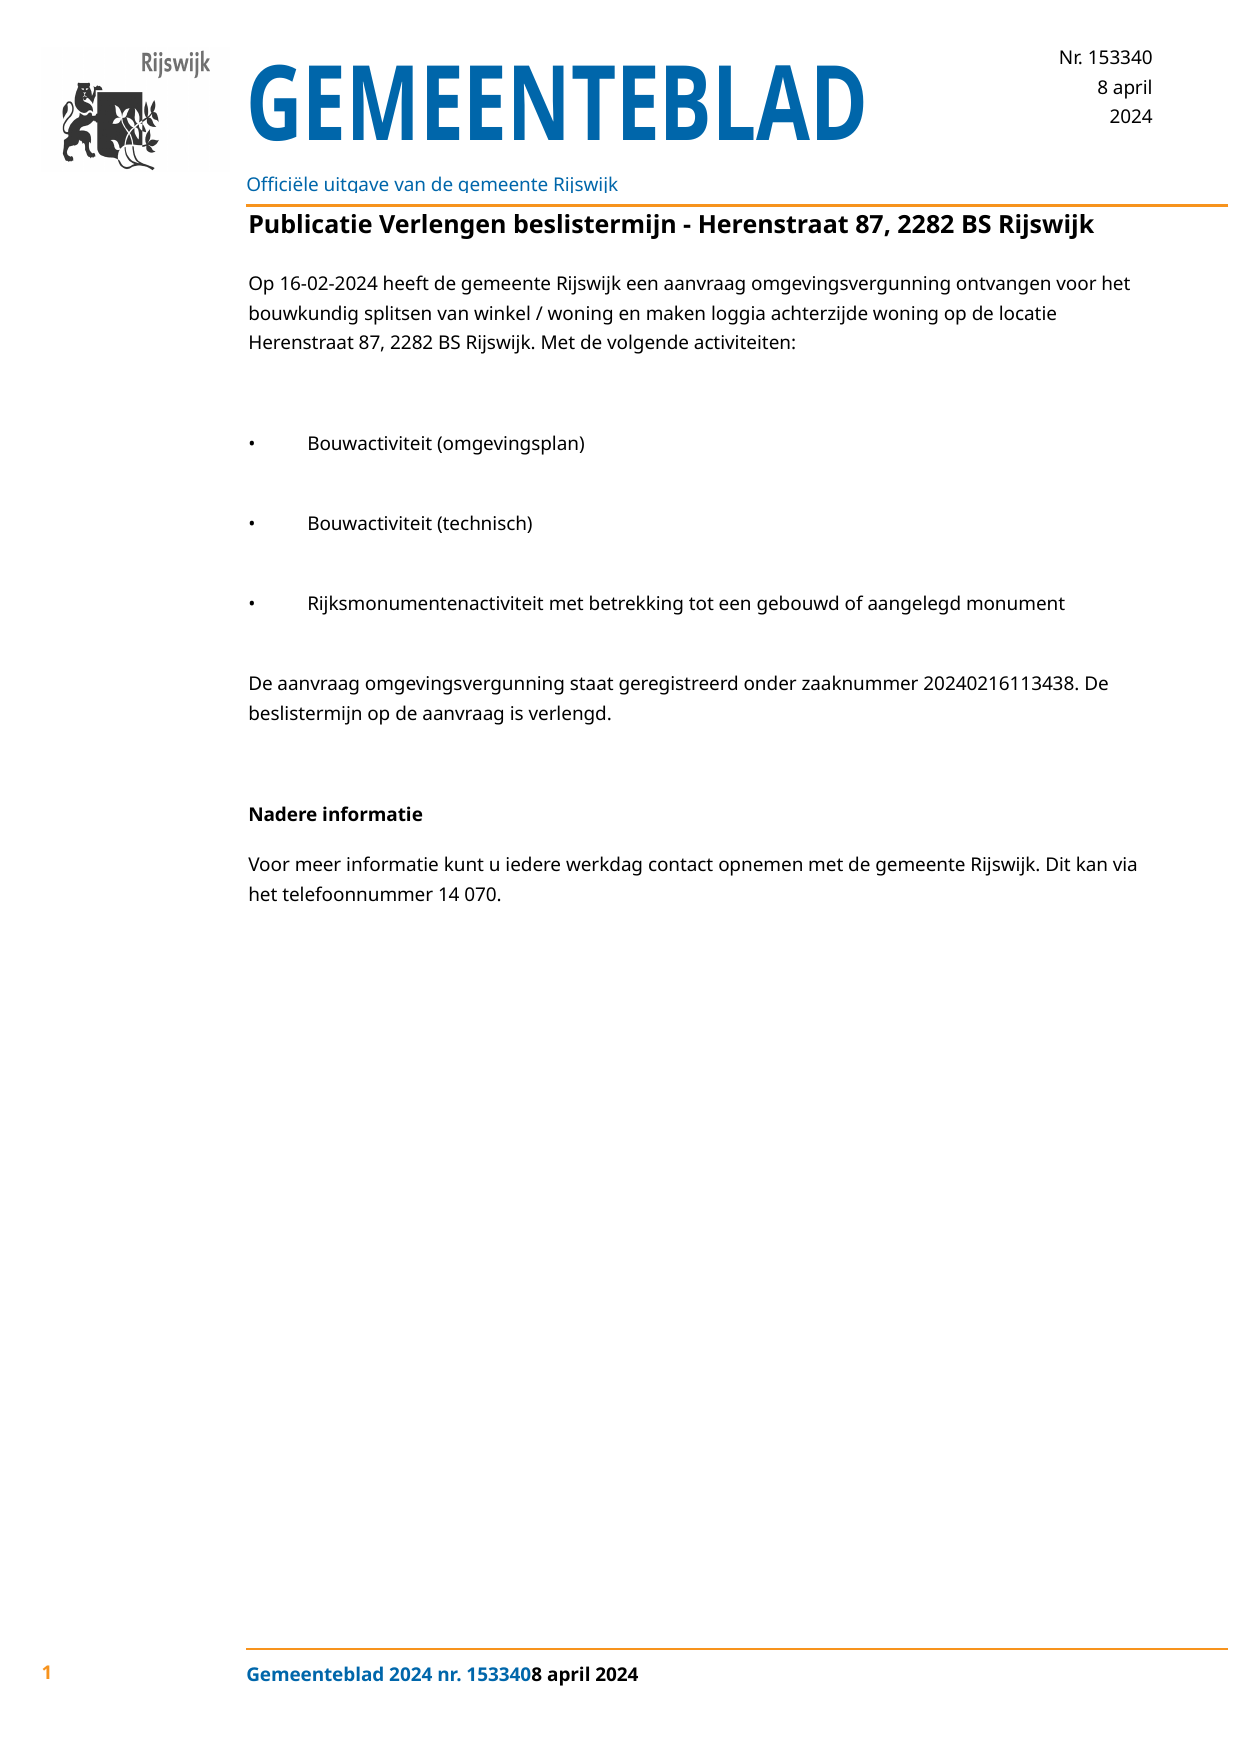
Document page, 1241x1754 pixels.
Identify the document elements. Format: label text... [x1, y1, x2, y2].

text De aanvraag omgevingsvergunning staat geregistreerd onder zaaknummer 20240216113438. De beslistermijn op de aanvraag is verlengd. [248, 670, 1152, 726]
text Op 16-02-2024 heeft de gemeente Rijswijk een aanvraag omgevingsvergunning ontvangen voor het bouwkundig splitsen van winkel / woning en maken loggia achterzijde woning op de locatie Herenstraat 87, 2282 BS Rijswijk. Met de volgende activiteiten: [248, 270, 1152, 355]
text Nadere informatie [248, 801, 1152, 826]
list Rijksmonumentenactiviteit met betrekking tot een gebouwd of aangelegd monument [248, 590, 1152, 616]
list Bouwactiviteit (technisch) [248, 510, 1152, 536]
text Publicatie Verlengen beslistermijn - Herenstraat 87, 2282 BS Rijswijk [248, 207, 1152, 241]
text Voor meer informatie kunt u iedere werkdag contact opnemen met de gemeente Rijswijk. Dit kan via het telefoonnummer 14 070. [248, 851, 1152, 906]
picture [41, 47, 231, 172]
list Bouwactiviteit (omgevingsplan) [248, 430, 1152, 456]
